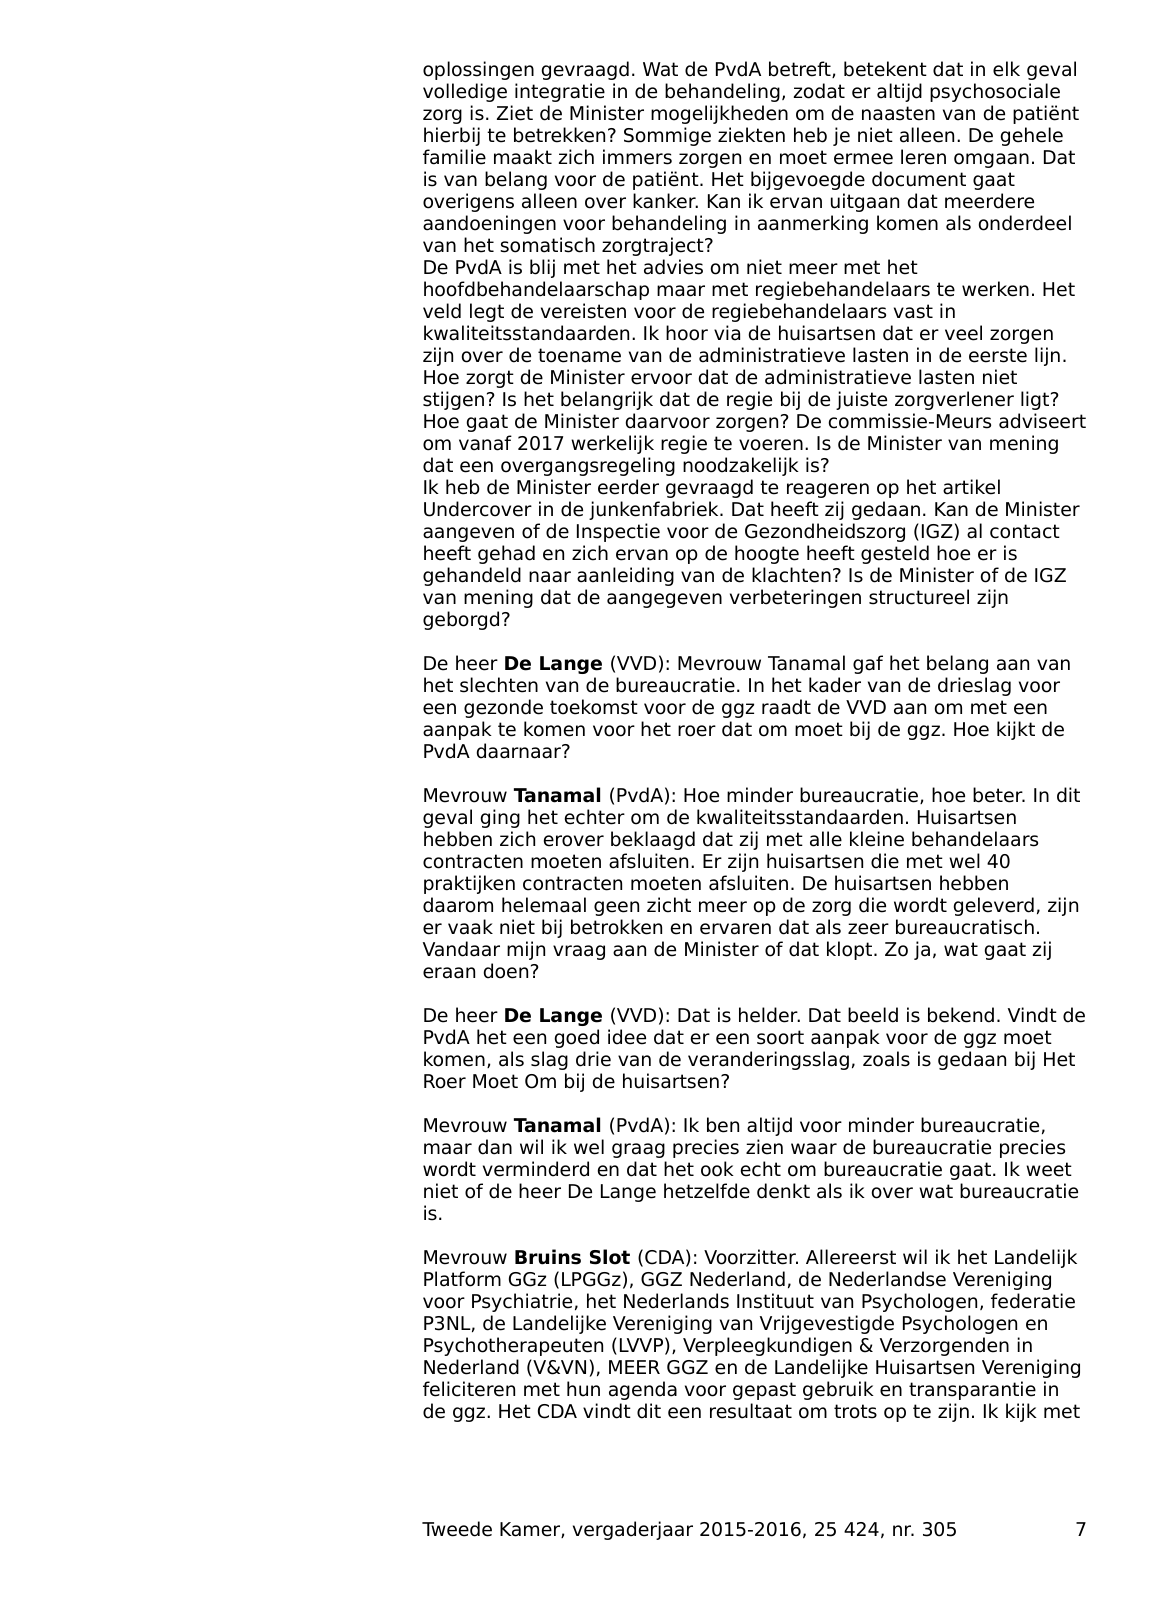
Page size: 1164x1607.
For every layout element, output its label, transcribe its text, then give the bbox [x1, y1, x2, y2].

text Mevrouw Tanamal (PvdA): Ik ben altijd voor minder bureaucratie, maar dan wil ik wel graag precies zien waar de bureaucratie precies wordt verminderd en dat het ook echt om bureaucratie gaat. Ik weet niet of de heer De Lange hetzelfde denkt als ik over wat bureaucratie is. [422, 1115, 1087, 1225]
text Mevrouw Tanamal (PvdA): Hoe minder bureaucratie, hoe beter. In dit geval ging het echter om de kwaliteitsstandaarden. Huisartsen hebben zich erover beklaagd dat zij met alle kleine behandelaars contracten moeten afsluiten. Er zijn huisartsen die met wel 40 praktijken contracten moeten afsluiten. De huisartsen hebben daarom helemaal geen zicht meer op de zorg die wordt geleverd, zijn er vaak niet bij betrokken en ervaren dat als zeer bureaucratisch. Vandaar mijn vraag aan de Minister of dat klopt. Zo ja, wat gaat zij eraan doen? [422, 785, 1087, 983]
text De heer De Lange (VVD): Mevrouw Tanamal gaf het belang aan van het slechten van de bureaucratie. In het kader van de drieslag voor een gezonde toekomst voor de ggz raadt de VVD aan om met een aanpak te komen voor het roer dat om moet bij de ggz. Hoe kijkt de PvdA daarnaar? [422, 653, 1087, 763]
text oplossingen gevraagd. Wat de PvdA betreft, betekent dat in elk geval volledige integratie in de behandeling, zodat er altijd psychosociale zorg is. Ziet de Minister mogelijkheden om de naasten van de patiënt hierbij te betrekken? Sommige ziekten heb je niet alleen. De gehele familie maakt zich immers zorgen en moet ermee leren omgaan. Dat is van belang voor de patiënt. Het bijgevoegde document gaat overigens alleen over kanker. Kan ik ervan uitgaan dat meerdere aandoeningen voor behandeling in aanmerking komen als onderdeel van het somatisch zorgtraject? [422, 59, 1087, 257]
text De PvdA is blij met het advies om niet meer met het hoofdbehandelaarschap maar met regiebehandelaars te werken. Het veld legt de vereisten voor de regiebehandelaars vast in kwaliteitsstandaarden. Ik hoor via de huisartsen dat er veel zorgen zijn over de toename van de administratieve lasten in de eerste lijn. Hoe zorgt de Minister ervoor dat de administratieve lasten niet stijgen? Is het belangrijk dat de regie bij de juiste zorgverlener ligt? Hoe gaat de Minister daarvoor zorgen? De commissie-Meurs adviseert om vanaf 2017 werkelijk regie te voeren. Is de Minister van mening dat een overgangsregeling noodzakelijk is? [422, 257, 1087, 477]
text Mevrouw Bruins Slot (CDA): Voorzitter. Allereerst wil ik het Landelijk Platform GGz (LPGGz), GGZ Nederland, de Nederlandse Vereniging voor Psychiatrie, het Nederlands Instituut van Psychologen, federatie P3NL, de Landelijke Vereniging van Vrijgevestigde Psychologen en Psychotherapeuten (LVVP), Verpleegkundigen & Verzorgenden in Nederland (V&VN), MEER GGZ en de Landelijke Huisartsen Vereniging feliciteren met hun agenda voor gepast gebruik en transparantie in de ggz. Het CDA vindt dit een resultaat om trots op te zijn. Ik kijk met [422, 1247, 1087, 1423]
text De heer De Lange (VVD): Dat is helder. Dat beeld is bekend. Vindt de PvdA het een goed idee dat er een soort aanpak voor de ggz moet komen, als slag drie van de veranderingsslag, zoals is gedaan bij Het Roer Moet Om bij de huisartsen? [422, 1005, 1087, 1093]
text Ik heb de Minister eerder gevraagd te reageren op het artikel Undercover in de junkenfabriek. Dat heeft zij gedaan. Kan de Minister aangeven of de Inspectie voor de Gezondheidszorg (IGZ) al contact heeft gehad en zich ervan op de hoogte heeft gesteld hoe er is gehandeld naar aanleiding van de klachten? Is de Minister of de IGZ van mening dat de aangegeven verbeteringen structureel zijn geborgd? [422, 477, 1087, 631]
